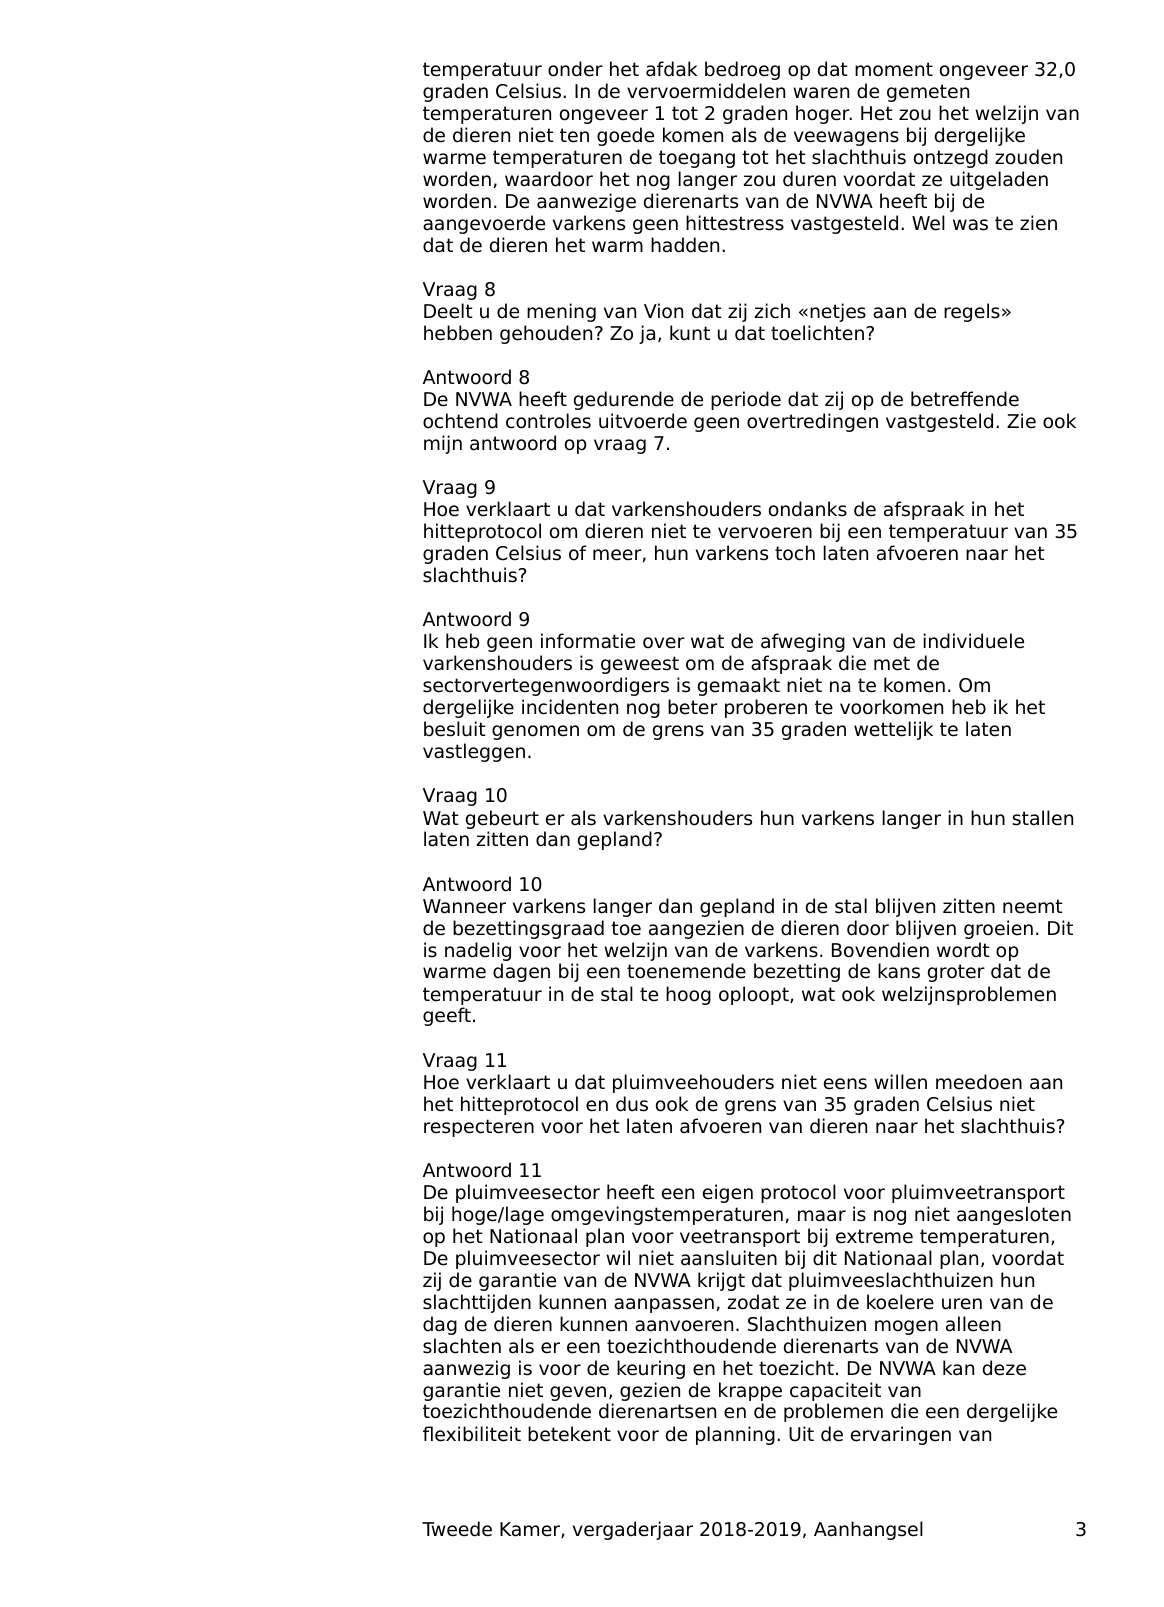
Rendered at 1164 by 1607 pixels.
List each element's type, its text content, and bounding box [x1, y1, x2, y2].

text Wat gebeurt er als varkenshouders hun varkens langer in hun stallen laten zitten dan gepland? [422, 807, 1087, 851]
text Vraag 10 [422, 785, 1087, 807]
text Hoe verklaart u dat varkenshouders ondanks de afspraak in het hitteprotocol om dieren niet te vervoeren bij een temperatuur van 35 graden Celsius of meer, hun varkens toch laten afvoeren naar het slachthuis? [422, 499, 1087, 587]
text Deelt u de mening van Vion dat zij zich «netjes aan de regels» hebben gehouden? Zo ja, kunt u dat toelichten? [422, 301, 1087, 345]
text temperatuur onder het afdak bedroeg op dat moment ongeveer 32,0 graden Celsius. In de vervoermiddelen waren de gemeten temperaturen ongeveer 1 tot 2 graden hoger. Het zou het welzijn van de dieren niet ten goede komen als de veewagens bij dergelijke warme temperaturen de toegang tot het slachthuis ontzegd zouden worden, waardoor het nog langer zou duren voordat ze uitgeladen worden. De aanwezige dierenarts van de NVWA heeft bij de aangevoerde varkens geen hittestress vastgesteld. Wel was te zien dat de dieren het warm hadden. [422, 59, 1087, 257]
text Antwoord 8 [422, 367, 1087, 389]
text Antwoord 10 [422, 873, 1087, 896]
text Antwoord 9 [422, 609, 1087, 631]
text De pluimveesector heeft een eigen protocol voor pluimveetransport bij hoge/lage omgevingstemperaturen, maar is nog niet aangesloten op het Nationaal plan voor veetransport bij extreme temperaturen, De pluimveesector wil niet aansluiten bij dit Nationaal plan, voordat zij de garantie van de NVWA krijgt dat pluimveeslachthuizen hun slachttijden kunnen aanpassen, zodat ze in de koelere uren van de dag de dieren kunnen aanvoeren. Slachthuizen mogen alleen slachten als er een toezichthoudende dierenarts van de NVWA aanwezig is voor de keuring en het toezicht. De NVWA kan deze garantie niet geven, gezien de krappe capaciteit van toezichthoudende dierenartsen en de problemen die een dergelijke flexibiliteit betekent voor de planning. Uit de ervaringen van [422, 1182, 1087, 1445]
text Wanneer varkens langer dan gepland in de stal blijven zitten neemt de bezettingsgraad toe aangezien de dieren door blijven groeien. Dit is nadelig voor het welzijn van de varkens. Bovendien wordt op warme dagen bij een toenemende bezetting de kans groter dat de temperatuur in de stal te hoog oploopt, wat ook welzijnsproblemen geeft. [422, 896, 1087, 1027]
text De NVWA heeft gedurende de periode dat zij op de betreffende ochtend controles uitvoerde geen overtredingen vastgesteld. Zie ook mijn antwoord op vraag 7. [422, 389, 1087, 455]
text Hoe verklaart u dat pluimveehouders niet eens willen meedoen aan het hitteprotocol en dus ook de grens van 35 graden Celsius niet respecteren voor het laten afvoeren van dieren naar het slachthuis? [422, 1072, 1087, 1137]
text Ik heb geen informatie over wat de afweging van de individuele varkenshouders is geweest om de afspraak die met de sectorvertegenwoordigers is gemaakt niet na te komen. Om dergelijke incidenten nog beter proberen te voorkomen heb ik het besluit genomen om de grens van 35 graden wettelijk te laten vastleggen. [422, 631, 1087, 763]
text Antwoord 11 [422, 1160, 1087, 1182]
text Vraag 8 [422, 279, 1087, 301]
text Vraag 9 [422, 477, 1087, 499]
text Vraag 11 [422, 1049, 1087, 1072]
